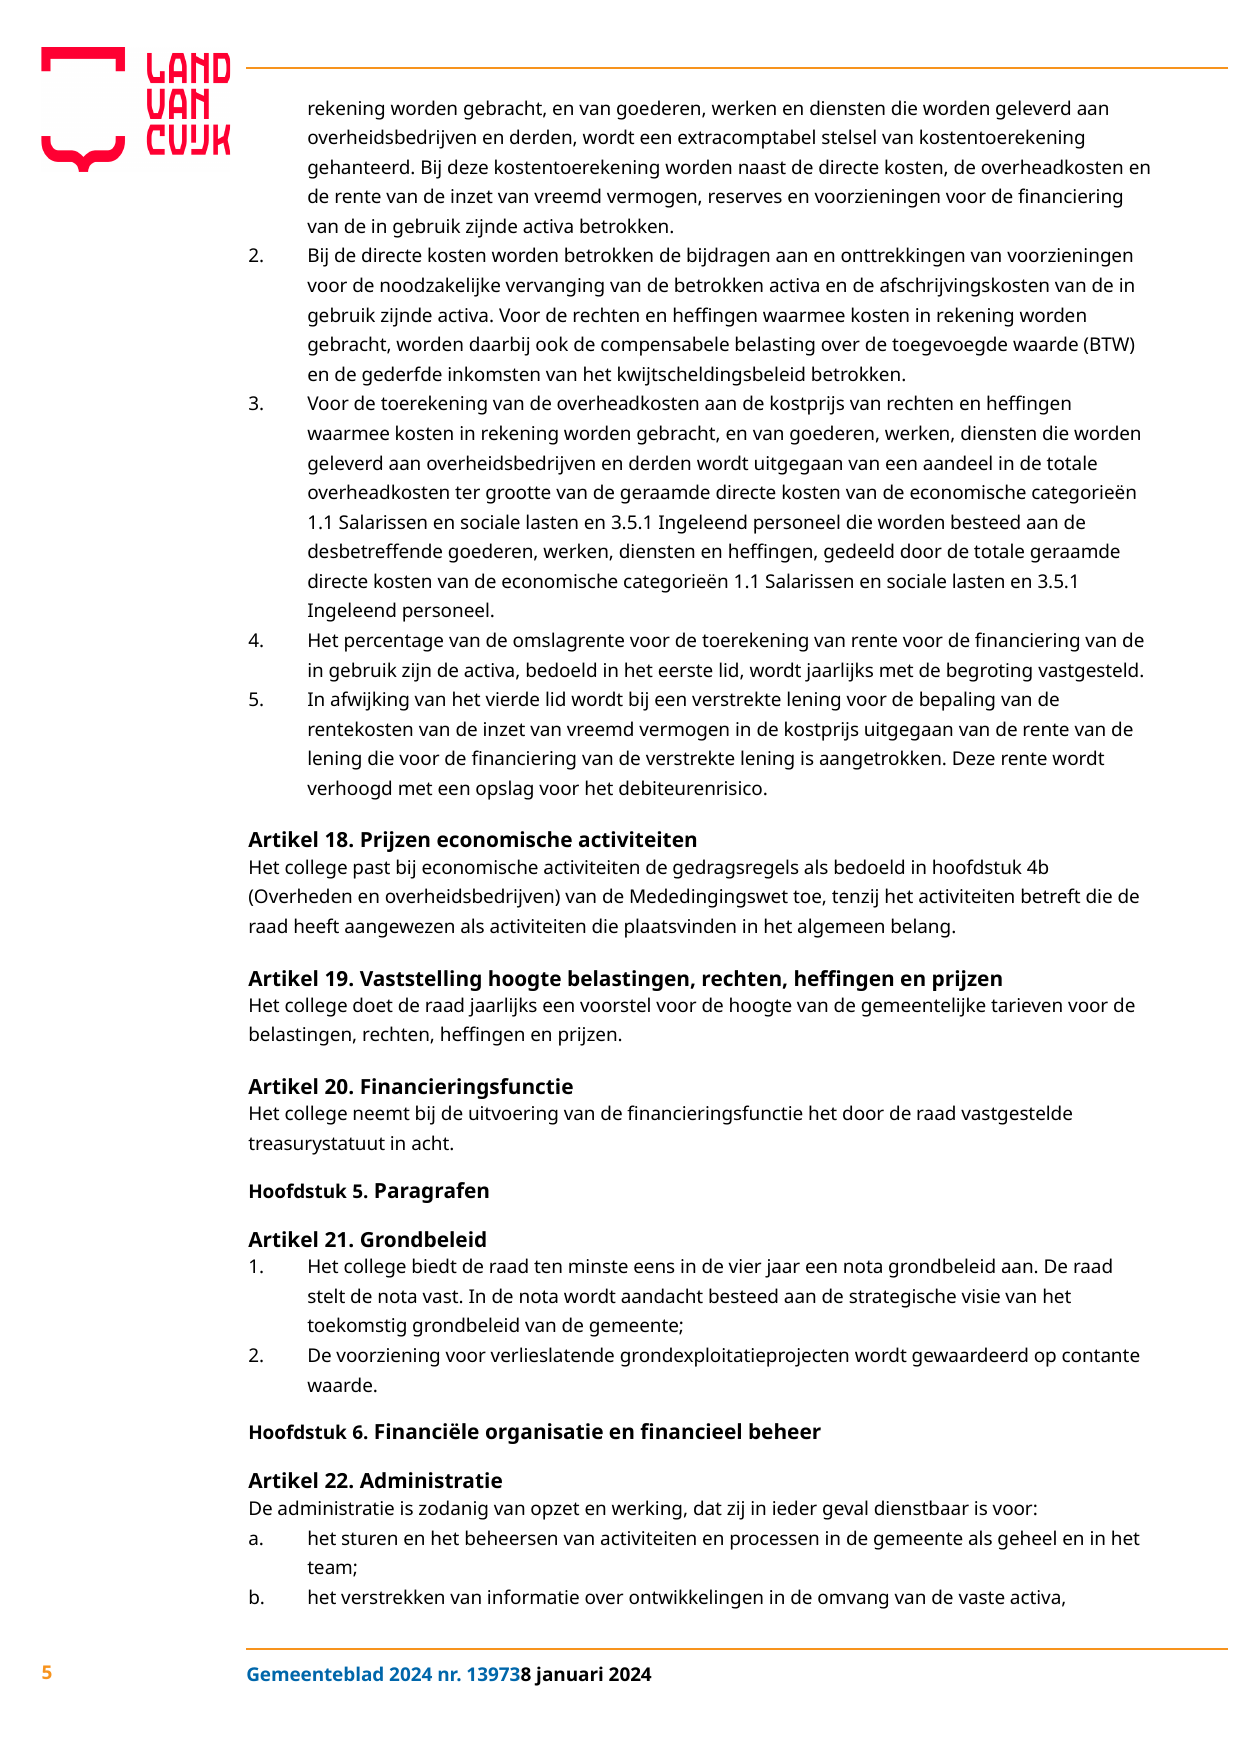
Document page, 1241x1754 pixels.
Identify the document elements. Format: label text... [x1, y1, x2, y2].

text Hoofdstuk 6. Financiële organisatie en financieel beheer [248, 1417, 1152, 1446]
list het verstrekken van informatie over ontwikkelingen in de omvang van de vaste activa, [248, 1584, 1152, 1609]
list Het percentage van de omslagrente voor de toerekening van rente voor de financiering van de in gebruik zijn de activa, bedoeld in het eerste lid, wordt jaarlijks met de begroting vastgesteld. [248, 627, 1152, 683]
text De administratie is zodanig van opzet en werking, dat zij in ieder geval dienstbaar is voor: [248, 1495, 1152, 1521]
text Het college past bij economische activiteiten de gedragsregels als bedoeld in hoofdstuk 4b (Overheden en overheidsbedrijven) van de Mededingingswet toe, tenzij het activiteiten betreft die de raad heeft aangewezen als activiteiten die plaatsvinden in het algemeen belang. [248, 854, 1152, 939]
list Bij de directe kosten worden betrokken de bijdragen aan en onttrekkingen van voorzieningen voor de noodzakelijke vervanging van de betrokken activa en de afschrijvingskosten van de in gebruik zijnde activa. Voor de rechten en heffingen waarmee kosten in rekening worden gebracht, worden daarbij ook de compensabele belasting over de toegevoegde waarde (BTW) en de gederfde inkomsten van het kwijtscheldingsbeleid betrokken. [248, 243, 1152, 387]
list rekening worden gebracht, en van goederen, werken en diensten die worden geleverd aan overheidsbedrijven en derden, wordt een extracomptabel stelsel van kostentoerekening gehanteerd. Bij deze kostentoerekening worden naast de directe kosten, de overheadkosten en de rente van de inzet van vreemd vermogen, reserves en voorzieningen voor de financiering van de in gebruik zijnde activa betrokken. [248, 95, 1152, 239]
text Artikel 22. Administratie [248, 1467, 1152, 1495]
text Artikel 20. Financieringsfunctie [248, 1072, 1152, 1101]
text Het college doet de raad jaarlijks een voorstel voor de hoogte van de gemeentelijke tarieven voor de belastingen, rechten, heffingen en prijzen. [248, 992, 1152, 1047]
text Het college neemt bij de uitvoering van de financieringsfunctie het door de raad vastgestelde treasurystatuut in acht. [248, 1101, 1152, 1156]
list Het college biedt de raad ten minste eens in de vier jaar een nota grondbeleid aan. De raad stelt de nota vast. In de nota wordt aandacht besteed aan de strategische visie van het toekomstig grondbeleid van de gemeente; [248, 1253, 1152, 1338]
text Artikel 18. Prijzen economische activiteiten [248, 826, 1152, 854]
list De voorziening voor verlieslatende grondexploitatieprojecten wordt gewaardeerd op contante waarde. [248, 1342, 1152, 1397]
text Hoofdstuk 5. Paragrafen [248, 1176, 1152, 1204]
picture [41, 47, 231, 172]
text Artikel 19. Vaststelling hoogte belastingen, rechten, heffingen en prijzen [248, 964, 1152, 992]
list het sturen en het beheersen van activiteiten en processen in de gemeente als geheel en in het team; [248, 1525, 1152, 1580]
list Voor de toerekening van de overheadkosten aan de kostprijs van rechten en heffingen waarmee kosten in rekening worden gebracht, en van goederen, werken, diensten die worden geleverd aan overheidsbedrijven en derden wordt uitgegaan van een aandeel in de totale overheadkosten ter grootte van de geraamde directe kosten van de economische categorieën 1.1 Salarissen en sociale lasten en 3.5.1 Ingeleend personeel die worden besteed aan de desbetreffende goederen, werken, diensten en heffingen, gedeeld door de totale geraamde directe kosten van de economische categorieën 1.1 Salarissen en sociale lasten en 3.5.1 Ingeleend personeel. [248, 391, 1152, 623]
list In afwijking van het vierde lid wordt bij een verstrekte lening voor de bepaling van de rentekosten van de inzet van vreemd vermogen in de kostprijs uitgegaan van de rente van de lening die voor de financiering van de verstrekte lening is aangetrokken. Deze rente wordt verhoogd met een opslag voor het debiteurenrisico. [248, 686, 1152, 801]
text Artikel 21. Grondbeleid [248, 1225, 1152, 1253]
